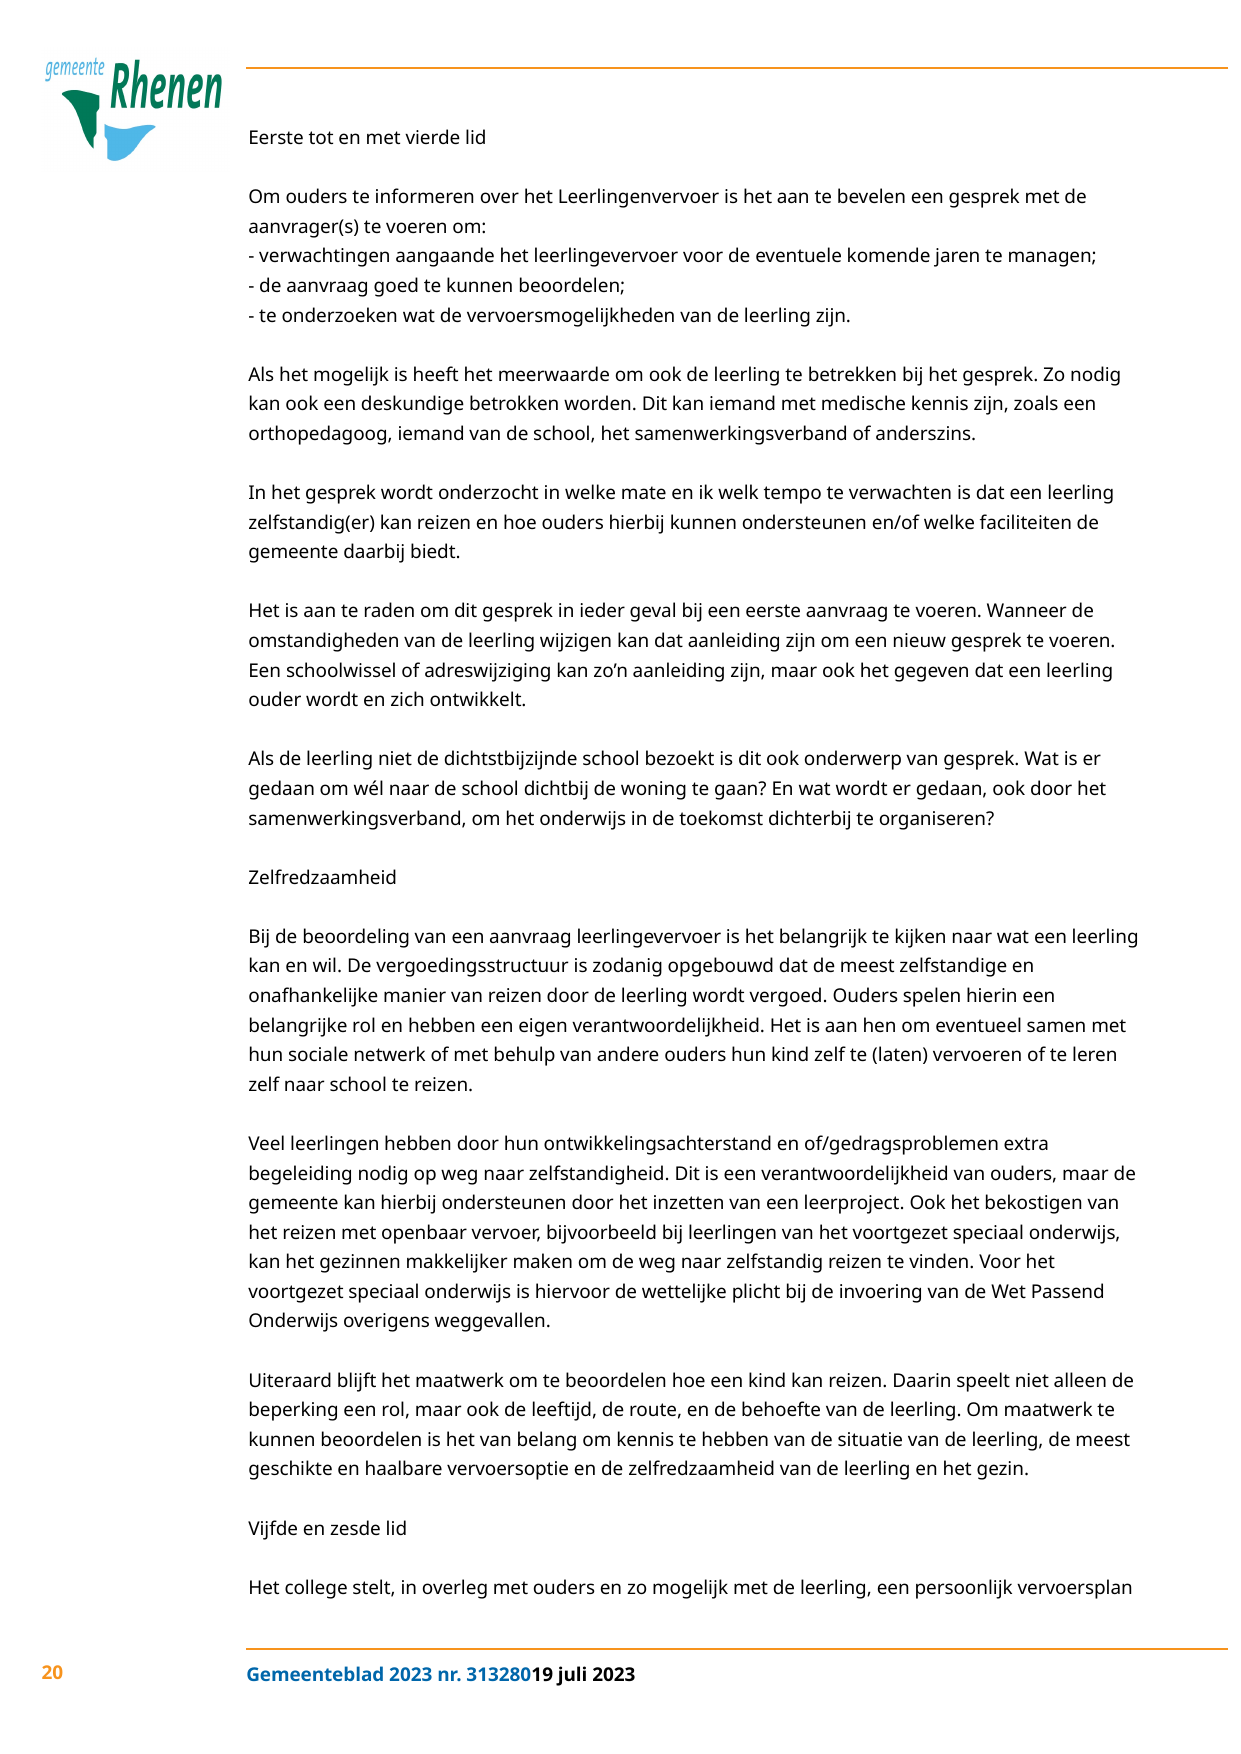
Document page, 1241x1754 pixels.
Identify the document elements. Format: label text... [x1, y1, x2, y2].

text - de aanvraag goed te kunnen beoordelen; [248, 272, 1152, 298]
text In het gesprek wordt onderzocht in welke mate en ik welk tempo te verwachten is dat een leerling zelfstandig(er) kan reizen en hoe ouders hierbij kunnen ondersteunen en/of welke faciliteiten de gemeente daarbij biedt. [248, 479, 1152, 564]
text - verwachtingen aangaande het leerlingevervoer voor de eventuele komende jaren te managen; [248, 243, 1152, 268]
text Bij de beoordeling van een aanvraag leerlingevervoer is het belangrijk te kijken naar wat een leerling kan en wil. De vergoedingsstructuur is zodanig opgebouwd dat de meest zelfstandige en onafhankelijke manier van reizen door de leerling wordt vergoed. Ouders spelen hierin een belangrijke rol en hebben een eigen verantwoordelijkheid. Het is aan hen om eventueel samen met hun sociale netwerk of met behulp van andere ouders hun kind zelf te (laten) vervoeren of te leren zelf naar school te reizen. [248, 923, 1152, 1097]
text Eerste tot en met vierde lid [248, 124, 1152, 150]
text Vijfde en zesde lid [248, 1515, 1152, 1541]
text Als het mogelijk is heeft het meerwaarde om ook de leerling te betrekken bij het gesprek. Zo nodig kan ook een deskundige betrokken worden. Dit kan iemand met medische kennis zijn, zoals een orthopedagoog, iemand van de school, het samenwerkingsverband of anderszins. [248, 361, 1152, 446]
text Als de leerling niet de dichtstbijzijnde school bezoekt is dit ook onderwerp van gesprek. Wat is er gedaan om wél naar de school dichtbij de woning te gaan? En wat wordt er gedaan, ook door het samenwerkingsverband, om het onderwijs in de toekomst dichterbij te organiseren? [248, 746, 1152, 831]
text Om ouders te informeren over het Leerlingenvervoer is het aan te bevelen een gesprek met de aanvrager(s) te voeren om: [248, 183, 1152, 239]
text Veel leerlingen hebben door hun ontwikkelingsachterstand en of/gedragsproblemen extra begeleiding nodig op weg naar zelfstandigheid. Dit is een verantwoordelijkheid van ouders, maar de gemeente kan hierbij ondersteunen door het inzetten van een leerproject. Ook het bekostigen van het reizen met openbaar vervoer, bijvoorbeeld bij leerlingen van het voortgezet speciaal onderwijs, kan het gezinnen makkelijker maken om de weg naar zelfstandig reizen te vinden. Voor het voortgezet speciaal onderwijs is hiervoor de wettelijke plicht bij de invoering van de Wet Passend Onderwijs overigens weggevallen. [248, 1130, 1152, 1333]
text Het is aan te raden om dit gesprek in ieder geval bij een eerste aanvraag te voeren. Wanneer de omstandigheden van de leerling wijzigen kan dat aanleiding zijn om een nieuw gesprek te voeren. Een schoolwissel of adreswijziging kan zo’n aanleiding zijn, maar ook het gegeven dat een leerling ouder wordt en zich ontwikkelt. [248, 598, 1152, 712]
picture [41, 47, 231, 172]
text Zelfredzaamheid [248, 864, 1152, 890]
text Uiteraard blijft het maatwerk om te beoordelen hoe een kind kan reizen. Daarin speelt niet alleen de beperking een rol, maar ook de leeftijd, de route, en de behoefte van de leerling. Om maatwerk te kunnen beoordelen is het van belang om kennis te hebben van de situatie van de leerling, de meest geschikte en haalbare vervoersoptie en de zelfredzaamheid van de leerling en het gezin. [248, 1367, 1152, 1481]
text - te onderzoeken wat de vervoersmogelijkheden van de leerling zijn. [248, 302, 1152, 328]
text Het college stelt, in overleg met ouders en zo mogelijk met de leerling, een persoonlijk vervoersplan [248, 1574, 1152, 1600]
